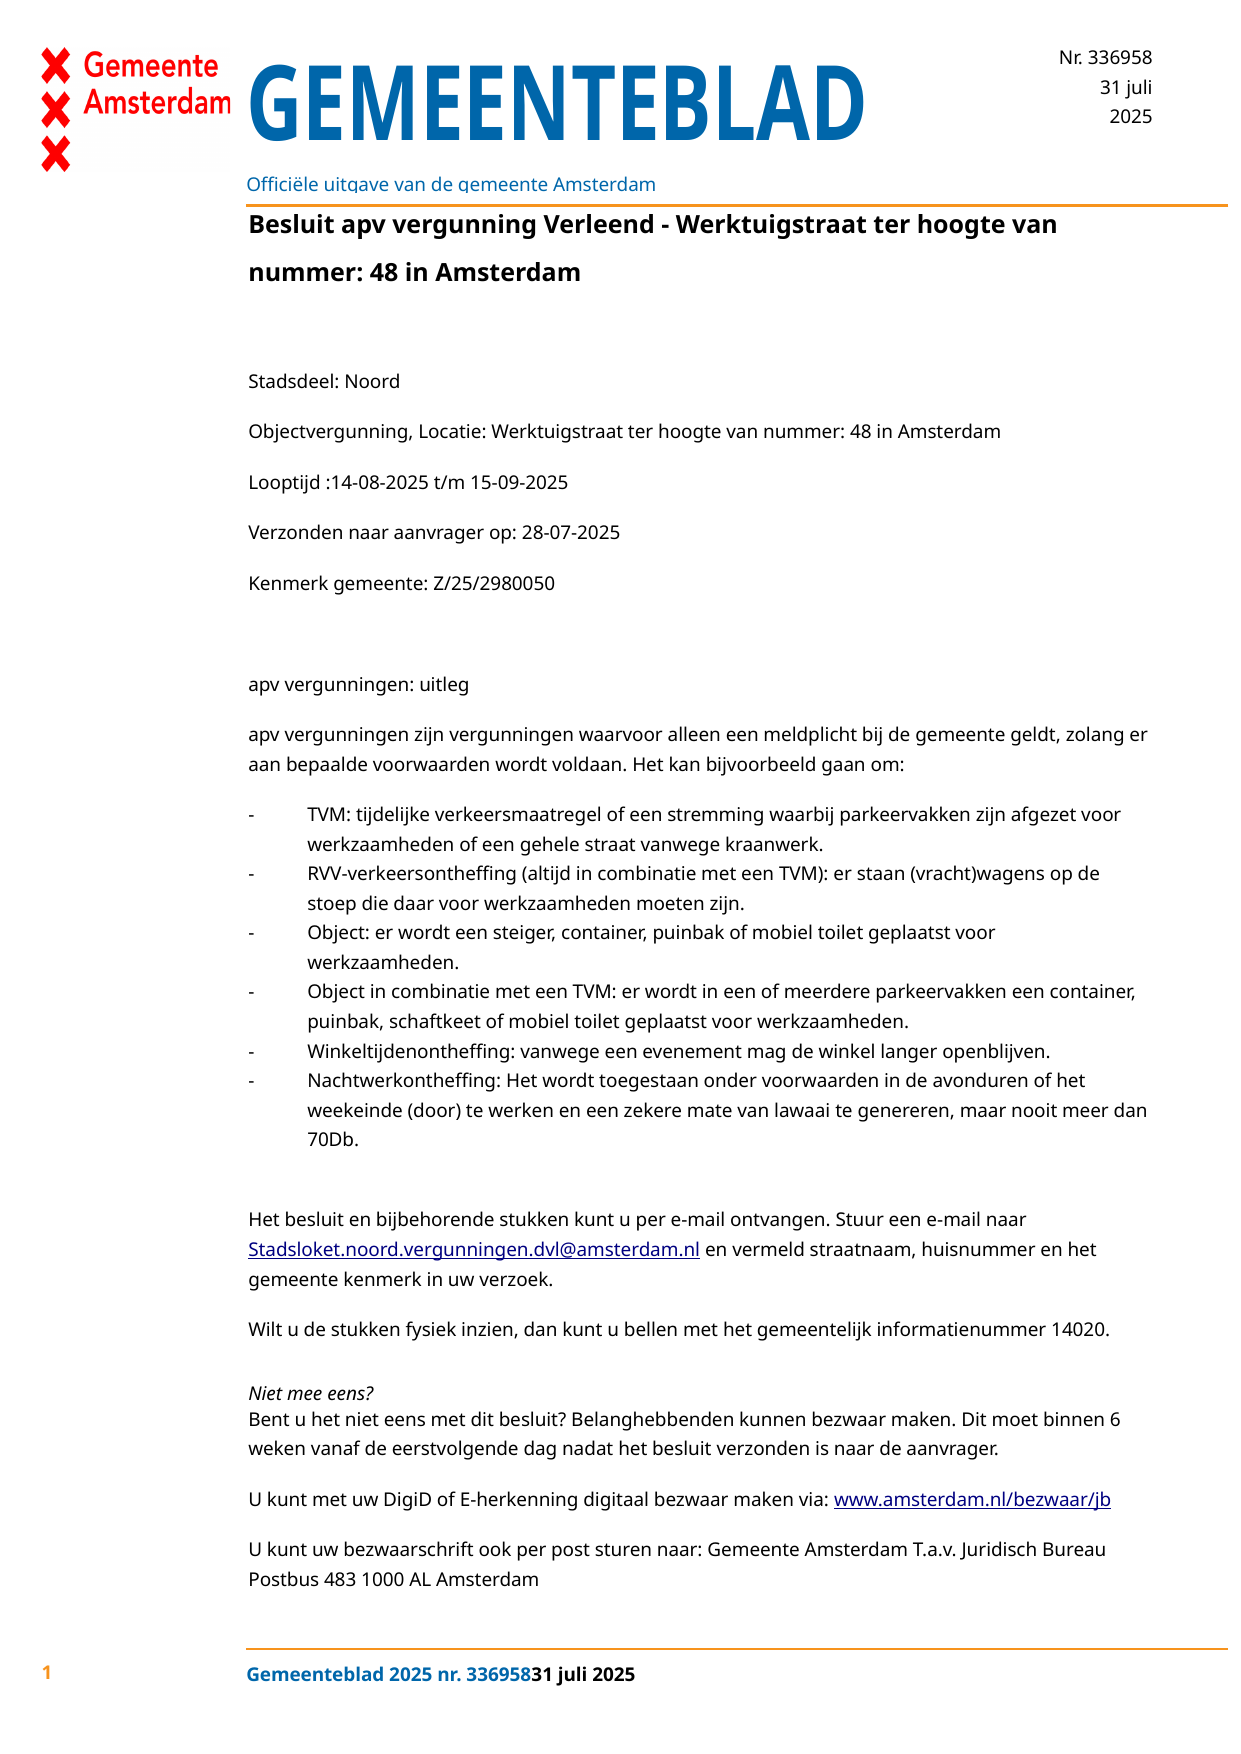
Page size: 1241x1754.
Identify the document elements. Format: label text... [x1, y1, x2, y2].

list Object in combinatie met een TVM: er wordt in een of meerdere parkeervakken een container, puinbak, schaftkeet of mobiel toilet geplaatst voor werkzaamheden. [248, 979, 1152, 1034]
text U kunt uw bezwaarschrift ook per post sturen naar: Gemeente Amsterdam T.a.v. Juridisch Bureau Postbus 483 1000 AL Amsterdam [248, 1536, 1152, 1592]
list Object: er wordt een steiger, container, puinbak of mobiel toilet geplaatst voor werkzaamheden. [248, 919, 1152, 975]
text Het besluit en bijbehorende stukken kunt u per e-mail ontvangen. Stuur een e-mail naar Stadsloket.noord.vergunningen.dvl@amsterdam.nl en vermeld straatnaam, huisnummer en het gemeente kenmerk in uw verzoek. [248, 1207, 1152, 1292]
list TVM: tijdelijke verkeersmaatregel of een stremming waarbij parkeervakken zijn afgezet voor werkzaamheden of een gehele straat vanwege kraanwerk. [248, 801, 1152, 857]
list Winkeltijdenontheffing: vanwege een evenement mag de winkel langer openblijven. [248, 1038, 1152, 1064]
list Nachtwerkontheffing: Het wordt toegestaan onder voorwaarden in de avonduren of het weekeinde (door) te werken en een zekere mate van lawaai te genereren, maar nooit meer dan 70Db. [248, 1067, 1152, 1152]
text Kenmerk gemeente: Z/25/2980050 [248, 570, 1152, 596]
text Looptijd :14-08-2025 t/m 15-09-2025 [248, 469, 1152, 495]
picture [41, 47, 231, 172]
text apv vergunningen: uitleg [248, 671, 1152, 697]
text U kunt met uw DigiD of E-herkenning digitaal bezwaar maken via: www.amsterdam.nl/bezwaar/jb [248, 1486, 1152, 1512]
text Niet mee eens? [248, 1380, 1152, 1406]
text Objectvergunning, Locatie: Werktuigstraat ter hoogte van nummer: 48 in Amsterdam [248, 419, 1152, 444]
text apv vergunningen zijn vergunningen waarvoor alleen een meldplicht bij de gemeente geldt, zolang er aan bepaalde voorwaarden wordt voldaan. Het kan bijvoorbeeld gaan om: [248, 721, 1152, 777]
text Besluit apv vergunning Verleend - Werktuigstraat ter hoogte van nummer: 48 in Amsterdam [248, 207, 1152, 288]
list RVV-verkeersontheffing (altijd in combinatie met een TVM): er staan (vracht)wagens op de stoep die daar voor werkzaamheden moeten zijn. [248, 860, 1152, 916]
text Wilt u de stukken fysiek inzien, dan kunt u bellen met het gemeentelijk informatienummer 14020. [248, 1316, 1152, 1342]
text Bent u het niet eens met dit besluit? Belanghebbenden kunnen bezwaar maken. Dit moet binnen 6 weken vanaf de eerstvolgende dag nadat het besluit verzonden is naar de aanvrager. [248, 1406, 1152, 1461]
text Stadsdeel: Noord [248, 368, 1152, 394]
text Verzonden naar aanvrager op: 28-07-2025 [248, 519, 1152, 545]
